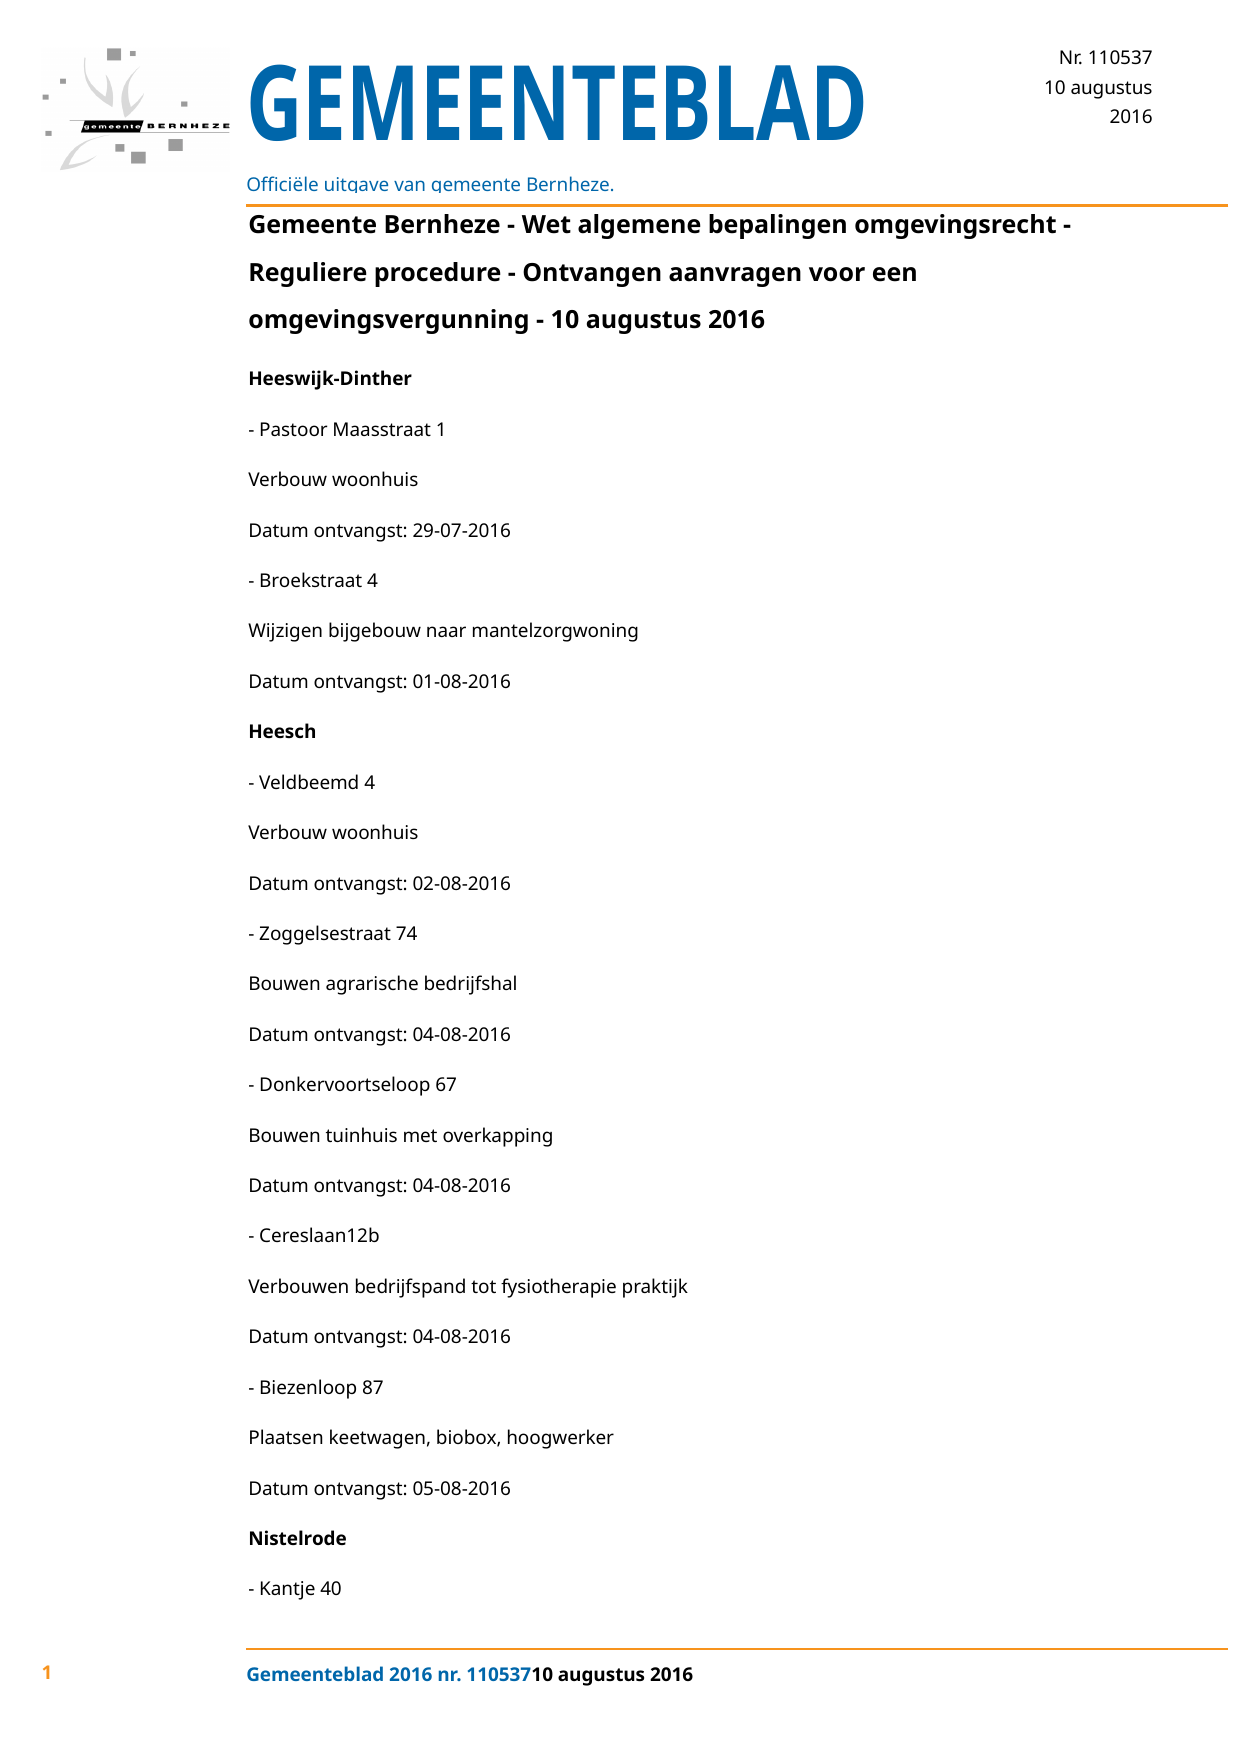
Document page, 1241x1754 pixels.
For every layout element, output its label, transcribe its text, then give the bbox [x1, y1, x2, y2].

text Datum ontvangst: 05-08-2016 [248, 1475, 1152, 1500]
text - Zoggelsestraat 74 [248, 920, 1152, 946]
text Datum ontvangst: 04-08-2016 [248, 1172, 1152, 1198]
text Gemeente Bernheze - Wet algemene bepalingen omgevingsrecht - Reguliere procedure - Ontvangen aanvragen voor een omgevingsvergunning - 10 augustus 2016 [248, 207, 1152, 336]
text Datum ontvangst: 29-07-2016 [248, 517, 1152, 542]
text Verbouw woonhuis [248, 466, 1152, 492]
text Nistelrode [248, 1525, 1152, 1551]
text Bouwen agrarische bedrijfshal [248, 971, 1152, 996]
text - Pastoor Maasstraat 1 [248, 416, 1152, 442]
text Heeswijk-Dinther [248, 366, 1152, 391]
text - Veldbeemd 4 [248, 769, 1152, 794]
picture [41, 47, 231, 172]
text Datum ontvangst: 04-08-2016 [248, 1021, 1152, 1047]
text Bouwen tuinhuis met overkapping [248, 1122, 1152, 1147]
text Verbouwen bedrijfspand tot fysiotherapie praktijk [248, 1273, 1152, 1299]
text Datum ontvangst: 02-08-2016 [248, 870, 1152, 895]
text - Broekstraat 4 [248, 567, 1152, 593]
text Plaatsen keetwagen, biobox, hoogwerker [248, 1424, 1152, 1450]
text - Biezenloop 87 [248, 1374, 1152, 1399]
text - Donkervoortseloop 67 [248, 1071, 1152, 1097]
text Heesch [248, 718, 1152, 744]
text Verbouw woonhuis [248, 819, 1152, 845]
text Datum ontvangst: 04-08-2016 [248, 1323, 1152, 1349]
text Datum ontvangst: 01-08-2016 [248, 668, 1152, 694]
text Wijzigen bijgebouw naar mantelzorgwoning [248, 618, 1152, 643]
text - Kantje 40 [248, 1576, 1152, 1601]
text - Cereslaan12b [248, 1223, 1152, 1248]
